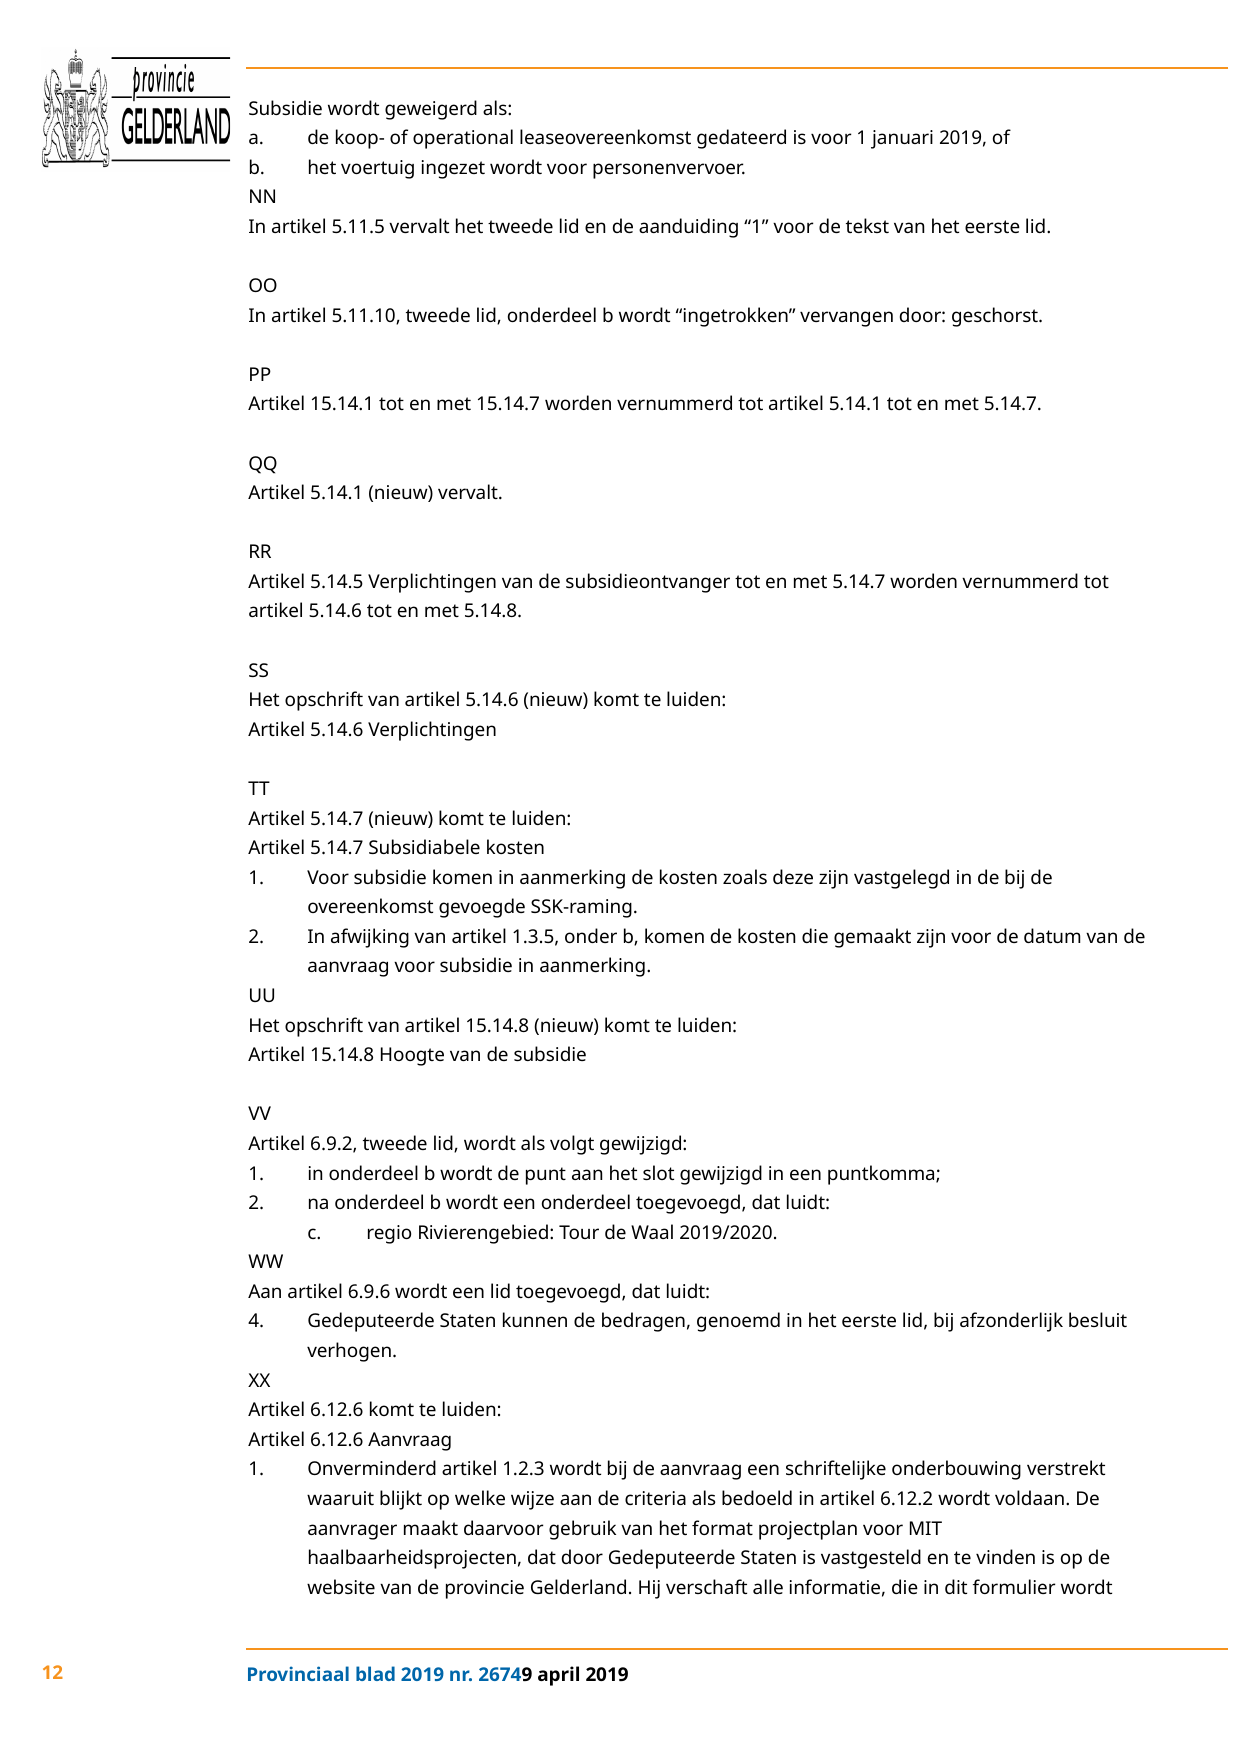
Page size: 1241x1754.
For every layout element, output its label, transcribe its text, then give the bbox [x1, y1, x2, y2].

text Artikel 15.14.1 tot en met 15.14.7 worden vernummerd tot artikel 5.14.1 tot en met 5.14.7. [248, 391, 1152, 416]
text SS [248, 657, 1152, 683]
text Artikel 5.14.6 Verplichtingen [248, 716, 1152, 742]
list regio Rivierengebied: Tour de Waal 2019/2020. [307, 1219, 1152, 1245]
list Onverminderd artikel 1.2.3 wordt bij de aanvraag een schriftelijke onderbouwing verstrekt waaruit blijkt op welke wijze aan de criteria als bedoeld in artikel 6.12.2 wordt voldaan. De aanvrager maakt daarvoor gebruik van het format projectplan voor MIT haalbaarheidsprojecten, dat door Gedeputeerde Staten is vastgesteld en te vinden is op de website van de provincie Gelderland. Hij verschaft alle informatie, die in dit formulier wordt [248, 1456, 1152, 1600]
list na onderdeel b wordt een onderdeel toegevoegd, dat luidt: [248, 1189, 1152, 1215]
text OO [248, 272, 1152, 298]
list Gedeputeerde Staten kunnen de bedragen, genoemd in het eerste lid, bij afzonderlijk besluit verhogen. [248, 1308, 1152, 1363]
list In afwijking van artikel 1.3.5, onder b, komen de kosten die gemaakt zijn voor de datum van de aanvraag voor subsidie in aanmerking. [248, 923, 1152, 978]
text Artikel 5.14.5 Verplichtingen van de subsidieontvanger tot en met 5.14.7 worden vernummerd tot artikel 5.14.6 tot en met 5.14.8. [248, 568, 1152, 623]
text WW [248, 1248, 1152, 1274]
text Het opschrift van artikel 15.14.8 (nieuw) komt te luiden: [248, 1012, 1152, 1038]
text Artikel 15.14.8 Hoogte van de subsidie [248, 1041, 1152, 1067]
text Artikel 5.14.7 (nieuw) komt te luiden: [248, 805, 1152, 831]
text TT [248, 775, 1152, 801]
text XX [248, 1367, 1152, 1393]
picture [41, 47, 231, 172]
list het voertuig ingezet wordt voor personenvervoer. [248, 154, 1152, 180]
text In artikel 5.11.5 vervalt het tweede lid en de aanduiding “1” voor de tekst van het eerste lid. [248, 213, 1152, 239]
text PP [248, 361, 1152, 387]
text Artikel 6.12.6 komt te luiden: [248, 1396, 1152, 1422]
text Artikel 6.9.2, tweede lid, wordt als volgt gewijzigd: [248, 1130, 1152, 1156]
text RR [248, 538, 1152, 564]
list in onderdeel b wordt de punt aan het slot gewijzigd in een puntkomma; [248, 1160, 1152, 1186]
text In artikel 5.11.10, tweede lid, onderdeel b wordt “ingetrokken” vervangen door: geschorst. [248, 302, 1152, 328]
text Het opschrift van artikel 5.14.6 (nieuw) komt te luiden: [248, 686, 1152, 712]
text VV [248, 1101, 1152, 1126]
text NN [248, 183, 1152, 209]
list Voor subsidie komen in aanmerking de kosten zoals deze zijn vastgelegd in de bij de overeenkomst gevoegde SSK-raming. [248, 864, 1152, 919]
text Aan artikel 6.9.6 wordt een lid toegevoegd, dat luidt: [248, 1278, 1152, 1304]
list de koop- of operational leaseovereenkomst gedateerd is voor 1 januari 2019, of [248, 124, 1152, 150]
text Subsidie wordt geweigerd als: [248, 95, 1152, 121]
text QQ [248, 450, 1152, 476]
text Artikel 5.14.7 Subsidiabele kosten [248, 834, 1152, 860]
text Artikel 5.14.1 (nieuw) vervalt. [248, 479, 1152, 505]
text Artikel 6.12.6 Aanvraag [248, 1426, 1152, 1452]
text UU [248, 982, 1152, 1008]
